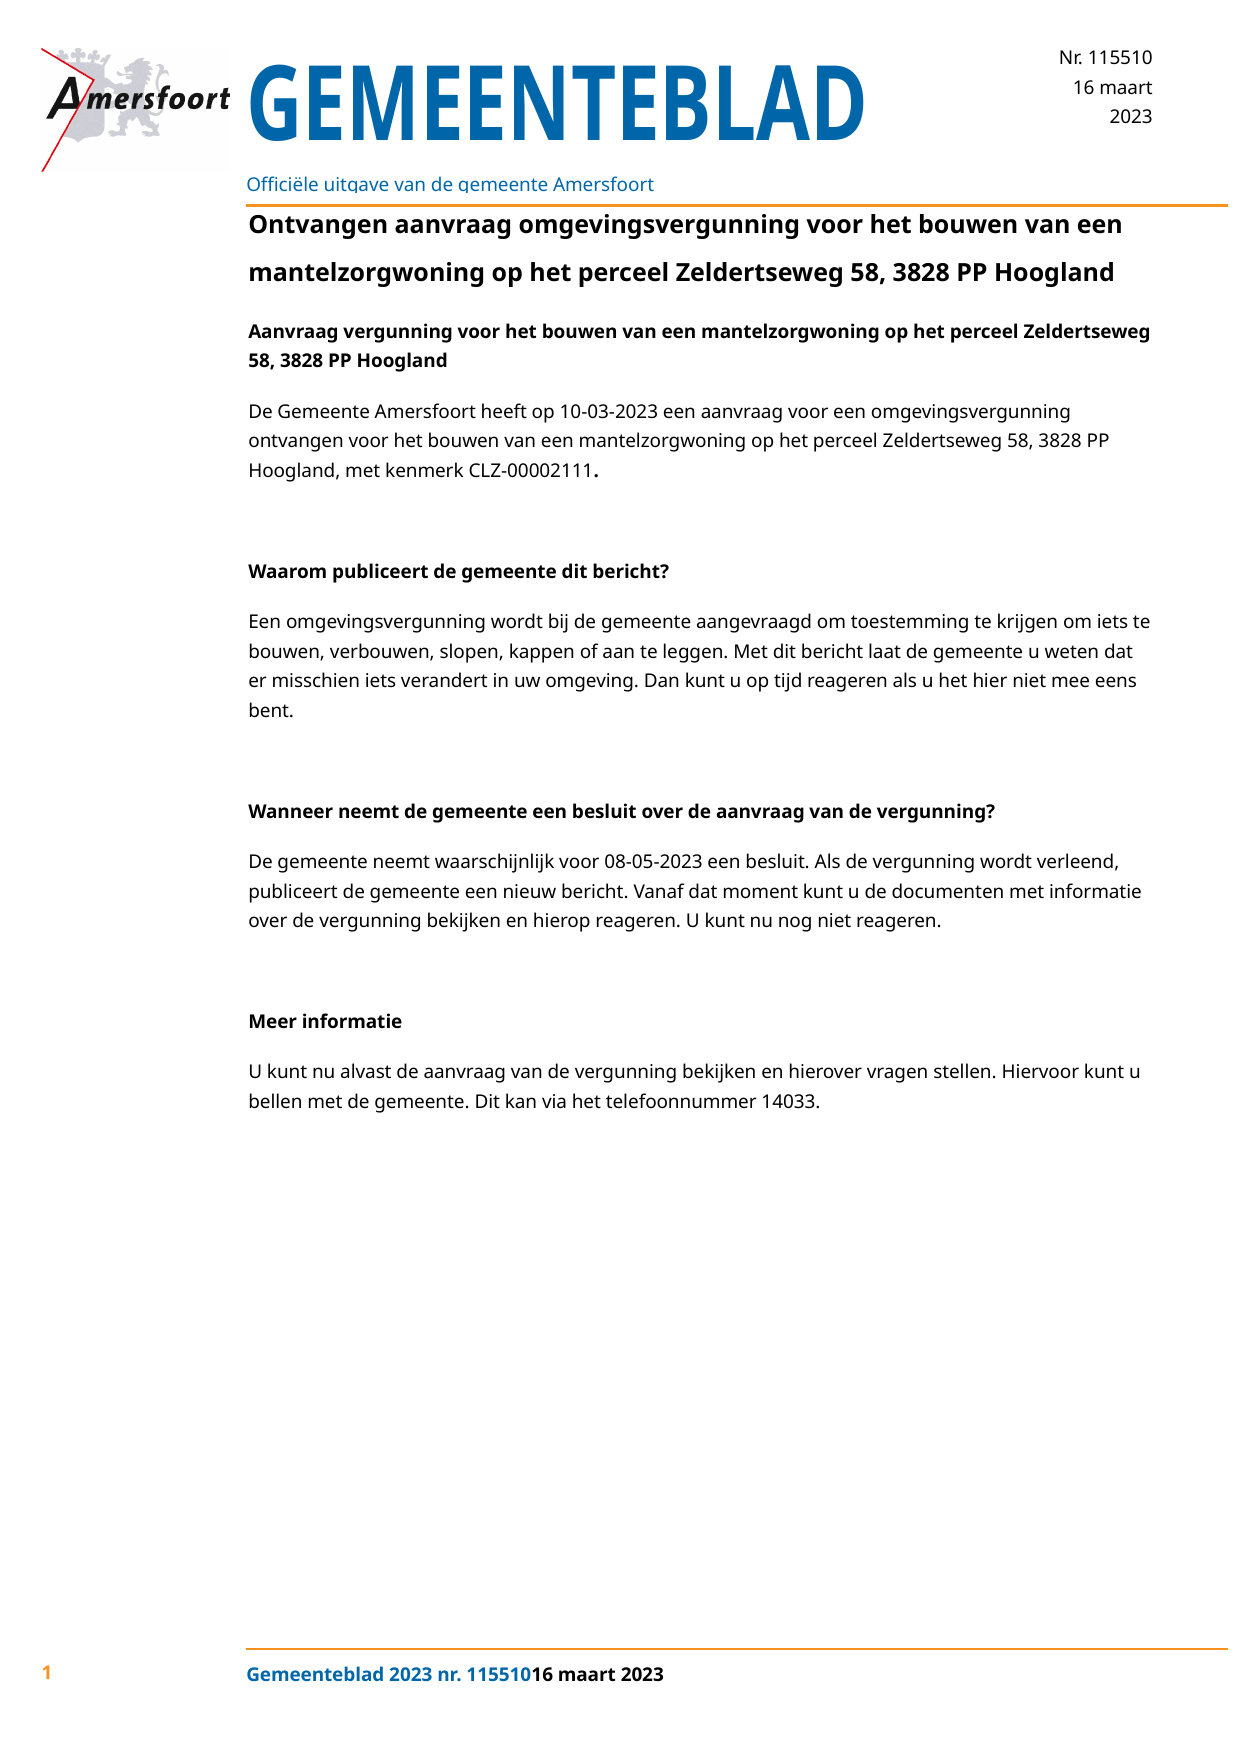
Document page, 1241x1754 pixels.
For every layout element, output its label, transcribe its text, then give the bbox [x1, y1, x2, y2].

text Wanneer neemt de gemeente een besluit over de aanvraag van de vergunning? [248, 798, 1152, 824]
text Aanvraag vergunning voor het bouwen van een mantelzorgwoning op het perceel Zeldertseweg 58, 3828 PP Hoogland [248, 318, 1152, 373]
text U kunt nu alvast de aanvraag van de vergunning bekijken en hierover vragen stellen. Hiervoor kunt u bellen met de gemeente. Dit kan via het telefoonnummer 14033. [248, 1059, 1152, 1114]
text Ontvangen aanvraag omgevingsvergunning voor het bouwen van een mantelzorgwoning op het perceel Zeldertseweg 58, 3828 PP Hoogland [248, 207, 1152, 288]
text Waarom publiceert de gemeente dit bericht? [248, 558, 1152, 584]
text Meer informatie [248, 1008, 1152, 1034]
text De gemeente neemt waarschijnlijk voor 08-05-2023 een besluit. Als de vergunning wordt verleend, publiceert de gemeente een nieuw bericht. Vanaf dat moment kunt u de documenten met informatie over de vergunning bekijken en hierop reageren. U kunt nu nog niet reageren. [248, 848, 1152, 933]
text Een omgevingsvergunning wordt bij de gemeente aangevraagd om toestemming te krijgen om iets te bouwen, verbouwen, slopen, kappen of aan te leggen. Met dit bericht laat de gemeente u weten dat er misschien iets verandert in uw omgeving. Dan kunt u op tijd reageren als u het hier niet mee eens bent. [248, 608, 1152, 723]
text De Gemeente Amersfoort heeft op 10-03-2023 een aanvraag voor een omgevingsvergunning ontvangen voor het bouwen van een mantelzorgwoning op het perceel Zeldertseweg 58, 3828 PP Hoogland, met kenmerk CLZ-00002111. [248, 398, 1152, 483]
picture [41, 47, 231, 172]
